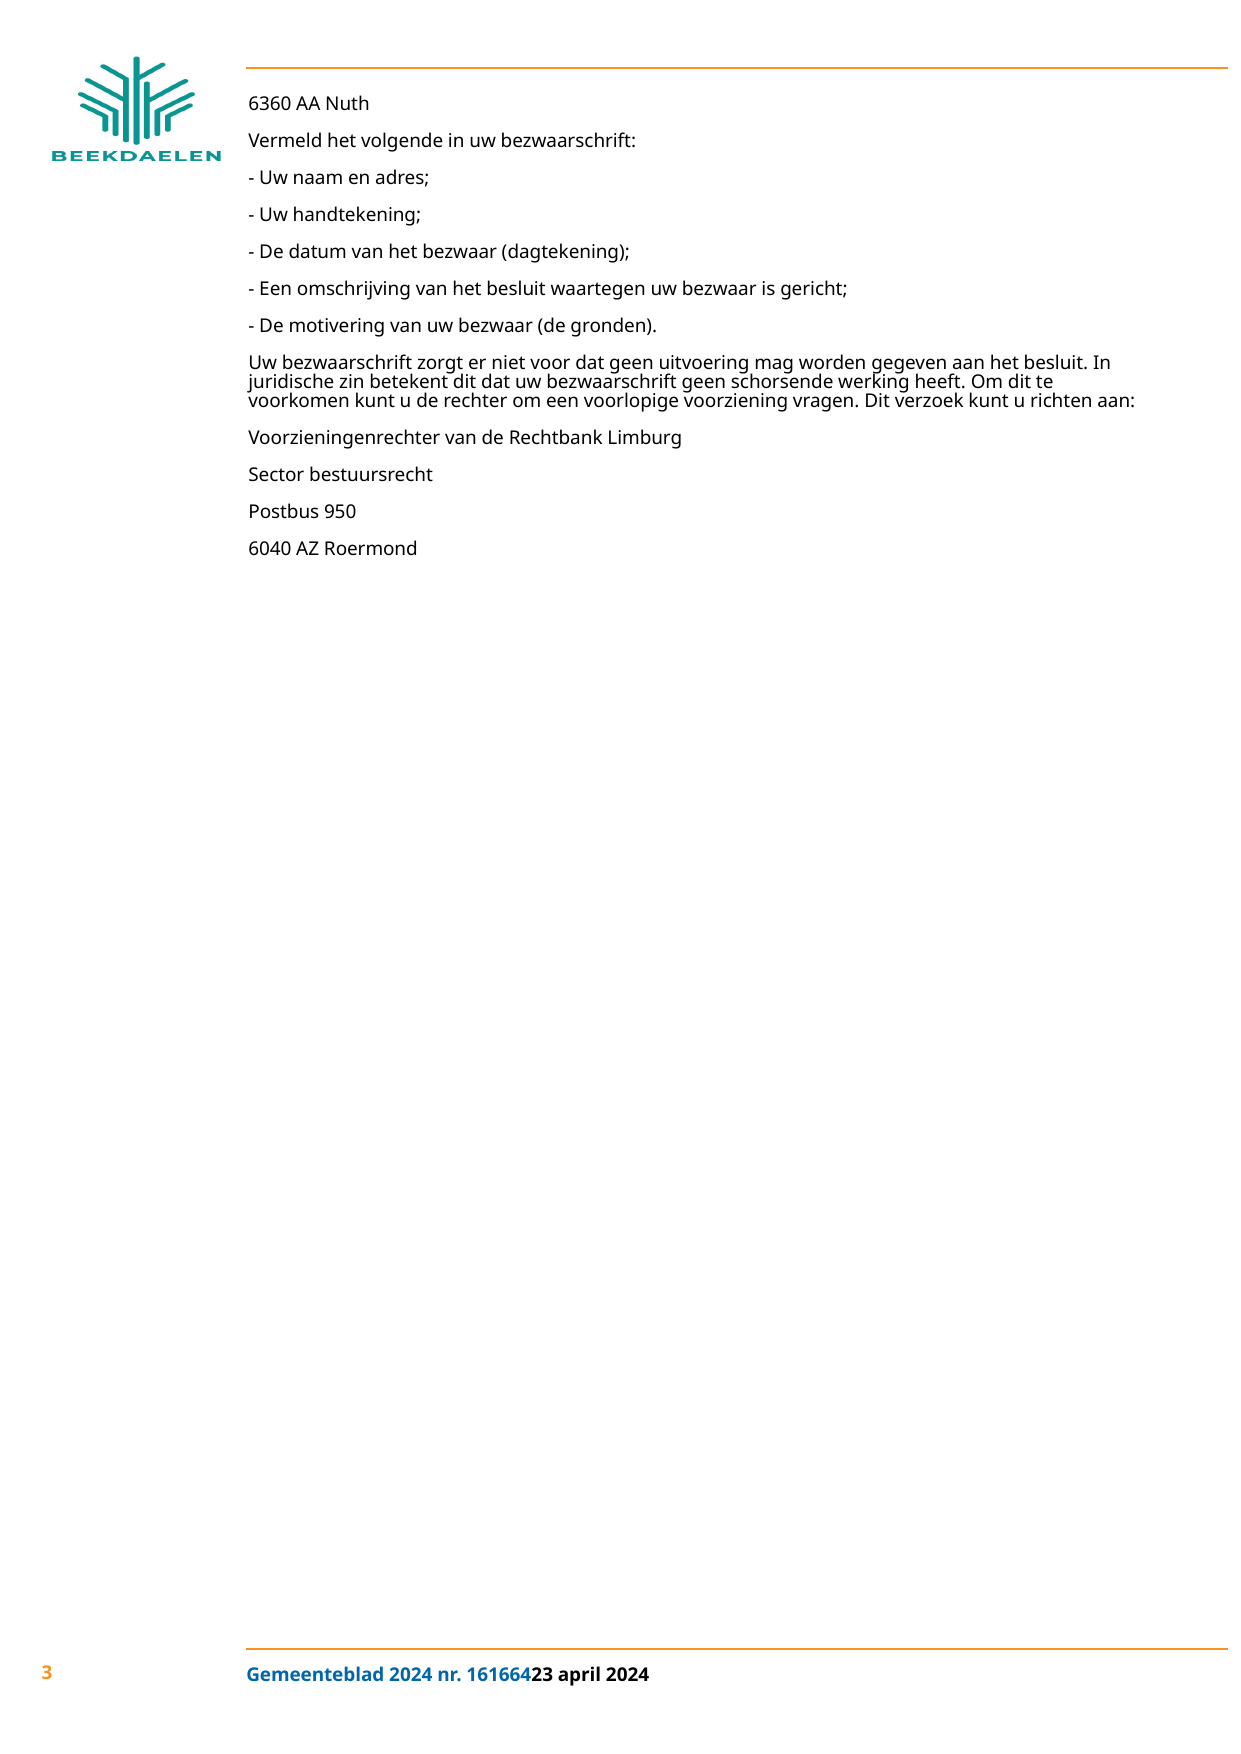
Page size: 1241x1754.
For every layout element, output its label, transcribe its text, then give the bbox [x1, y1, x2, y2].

text Voorzieningenrechter van de Rechtbank Limburg [248, 429, 1152, 448]
text - Uw handtekening; [248, 206, 1152, 225]
text 6040 AZ Roermond [248, 540, 1152, 559]
text - Een omschrijving van het besluit waartegen uw bezwaar is gericht; [248, 280, 1152, 299]
text Postbus 950 [248, 503, 1152, 522]
text - De datum van het bezwaar (dagtekening); [248, 243, 1152, 262]
text 6360 AA Nuth [248, 95, 1152, 114]
text Vermeld het volgende in uw bezwaarschrift: [248, 132, 1152, 151]
picture [41, 47, 231, 172]
text Sector bestuursrecht [248, 466, 1152, 485]
text Uw bezwaarschrift zorgt er niet voor dat geen uitvoering mag worden gegeven aan het besluit. In juridische zin betekent dit dat uw bezwaarschrift geen schorsende werking heeft. Om dit te voorkomen kunt u de rechter om een voorlopige voorziening vragen. Dit verzoek kunt u richten aan: [248, 354, 1152, 411]
text - Uw naam en adres; [248, 169, 1152, 188]
text - De motivering van uw bezwaar (de gronden). [248, 317, 1152, 336]
